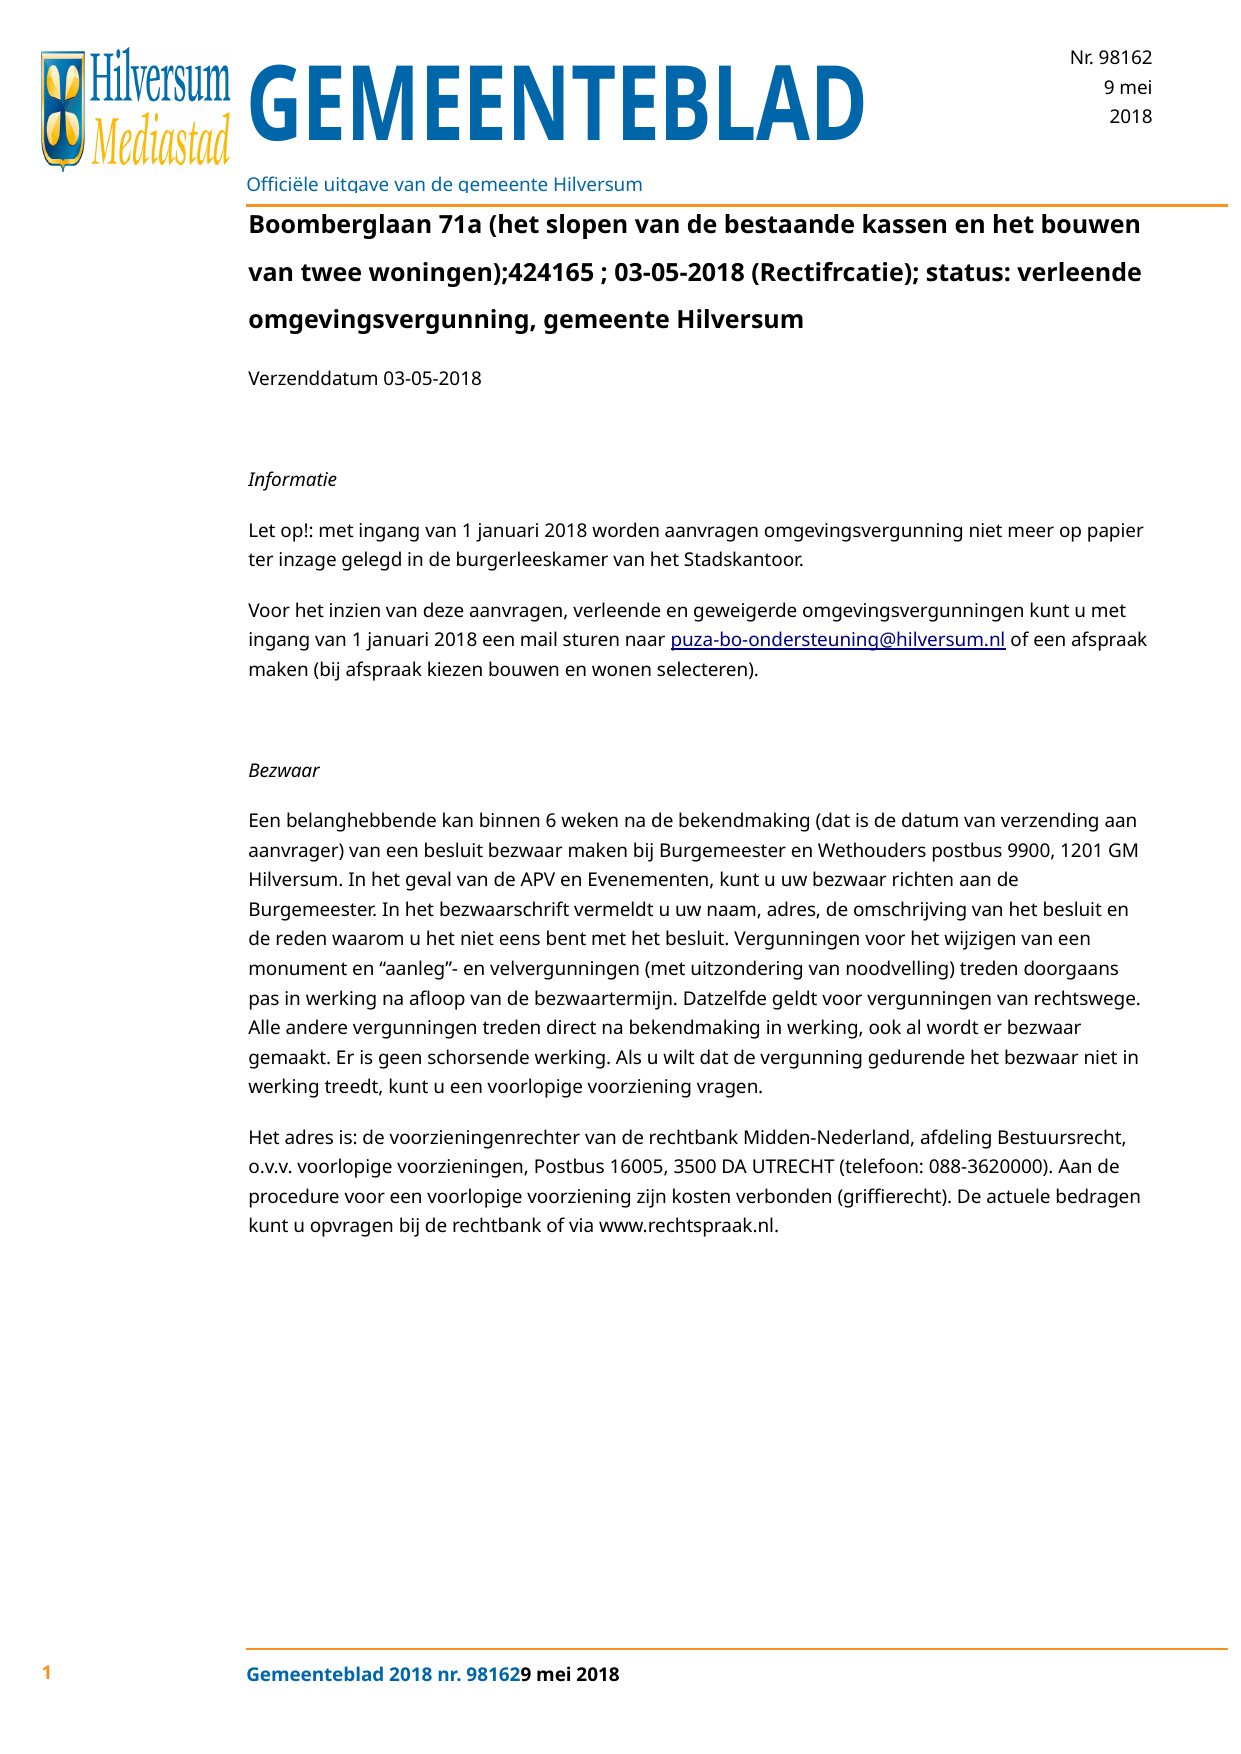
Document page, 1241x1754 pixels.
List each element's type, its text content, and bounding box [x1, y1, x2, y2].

picture [41, 47, 231, 172]
text Een belanghebbende kan binnen 6 weken na de bekendmaking (dat is de datum van verzending aan aanvrager) van een besluit bezwaar maken bij Burgemeester en Wethouders postbus 9900, 1201 GM Hilversum. In het geval van de APV en Evenementen, kunt u uw bezwaar richten aan de Burgemeester. In het bezwaarschrift vermeldt u uw naam, adres, de omschrijving van het besluit en de reden waarom u het niet eens bent met het besluit. Vergunningen voor het wijzigen van een monument en “aanleg”- en velvergunningen (met uitzondering van noodvelling) treden doorgaans pas in werking na afloop van de bezwaartermijn. Datzelfde geldt voor vergunningen van rechtswege. Alle andere vergunningen treden direct na bekendmaking in werking, ook al wordt er bezwaar gemaakt. Er is geen schorsende werking. Als u wilt dat de vergunning gedurende het bezwaar niet in werking treedt, kunt u een voorlopige voorziening vragen. [248, 807, 1152, 1099]
text Boomberglaan 71a (het slopen van de bestaande kassen en het bouwen van twee woningen);424165 ; 03-05-2018 (Rectifrcatie); status: verleende omgevingsvergunning, gemeente Hilversum [248, 207, 1152, 336]
text Voor het inzien van deze aanvragen, verleende en geweigerde omgevingsvergunningen kunt u met ingang van 1 januari 2018 een mail sturen naar puza-bo-ondersteuning@hilversum.nl of een afspraak maken (bij afspraak kiezen bouwen en wonen selecteren). [248, 597, 1152, 682]
text Bezwaar [248, 757, 1152, 782]
text Verzenddatum 03-05-2018 [248, 366, 1152, 391]
text Informatie [248, 466, 1152, 492]
text Let op!: met ingang van 1 januari 2018 worden aanvragen omgevingsvergunning niet meer op papier ter inzage gelegd in de burgerleeskamer van het Stadskantoor. [248, 517, 1152, 572]
text Het adres is: de voorzieningenrechter van de rechtbank Midden-Nederland, afdeling Bestuursrecht, o.v.v. voorlopige voorzieningen, Postbus 16005, 3500 DA UTRECHT (telefoon: 088-3620000). Aan de procedure voor een voorlopige voorziening zijn kosten verbonden (griffierecht). De actuele bedragen kunt u opvragen bij de rechtbank of via www.rechtspraak.nl. [248, 1124, 1152, 1238]
